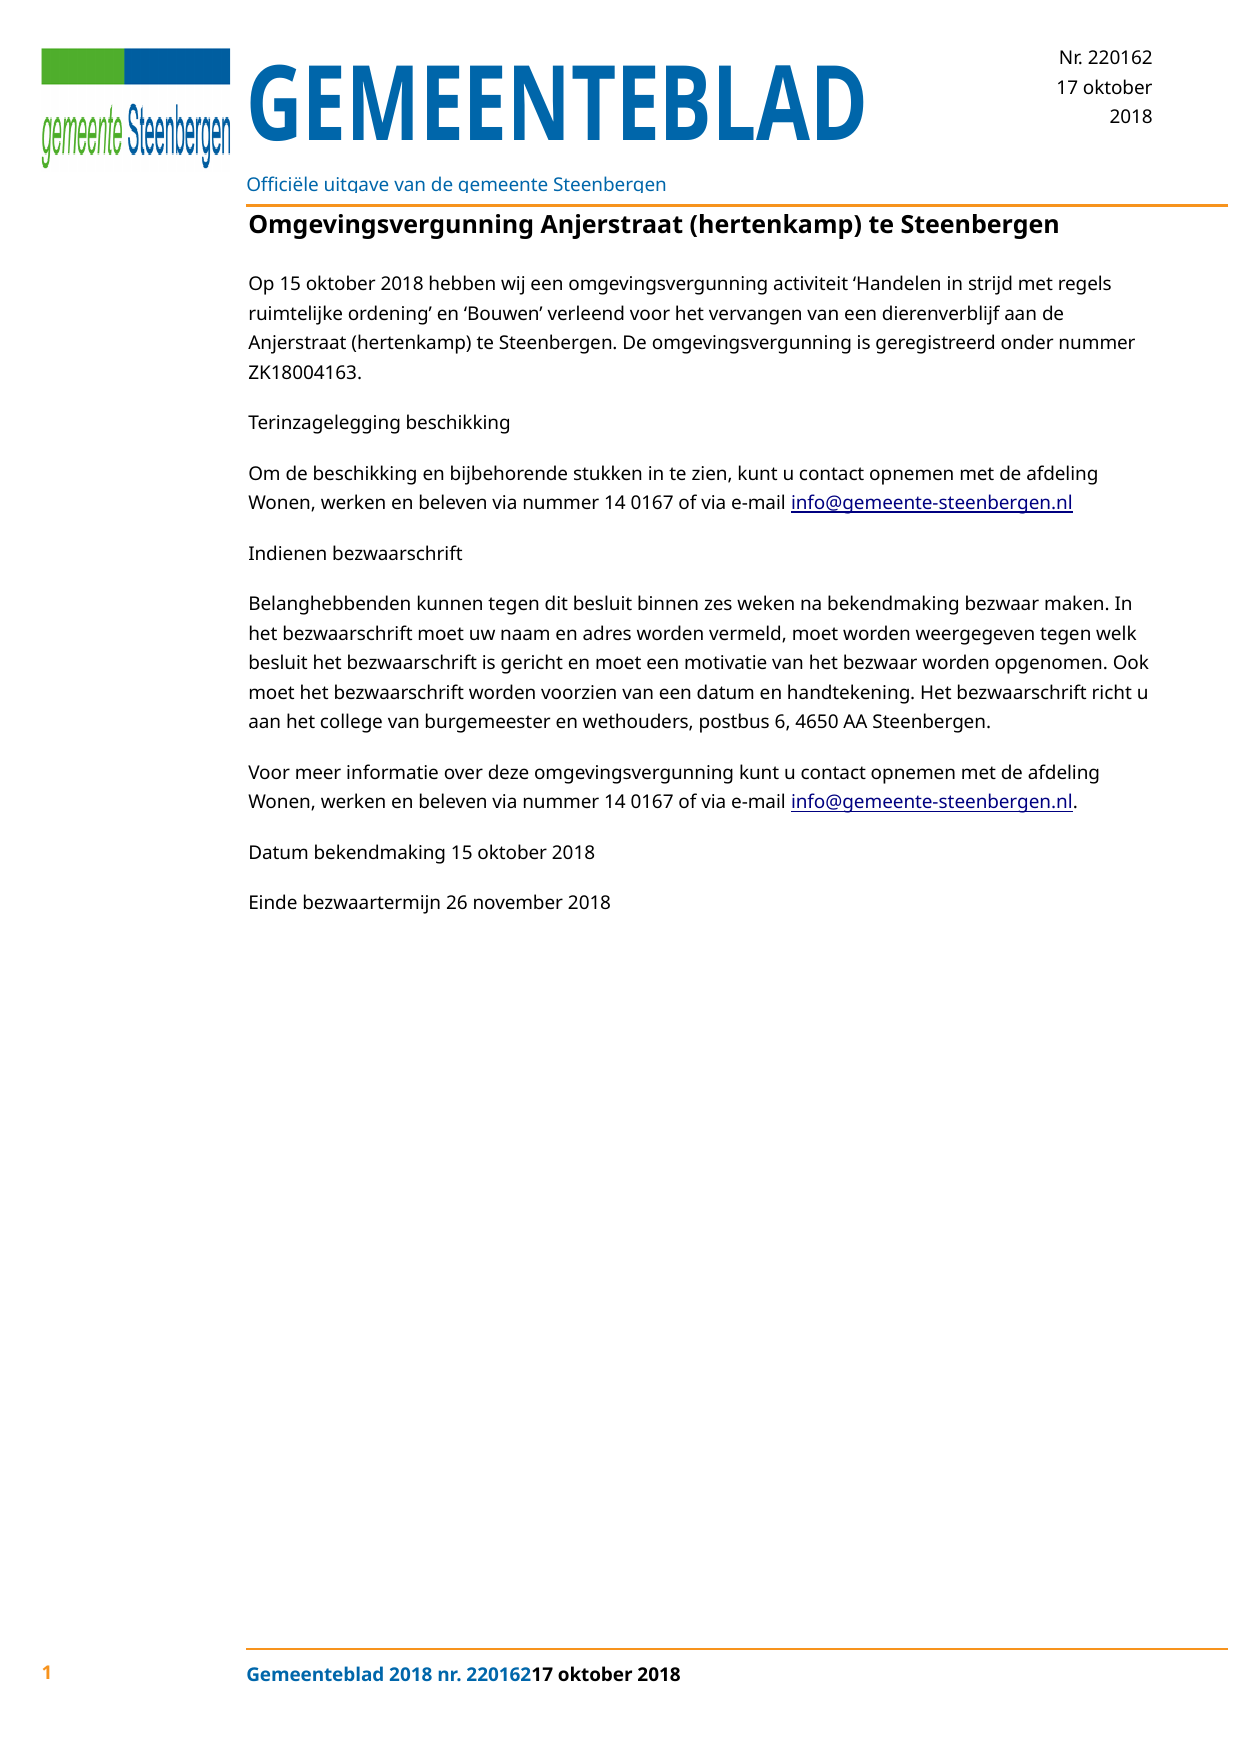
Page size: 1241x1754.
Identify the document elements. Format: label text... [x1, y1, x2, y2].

text Op 15 oktober 2018 hebben wij een omgevingsvergunning activiteit ‘Handelen in strijd met regels ruimtelijke ordening’ en ‘Bouwen’ verleend voor het vervangen van een dierenverblijf aan de Anjerstraat (hertenkamp) te Steenbergen. De omgevingsvergunning is geregistreerd onder nummer ZK18004163. [248, 270, 1152, 385]
text Belanghebbenden kunnen tegen dit besluit binnen zes weken na bekendmaking bezwaar maken. In het bezwaarschrift moet uw naam en adres worden vermeld, moet worden weergegeven tegen welk besluit het bezwaarschrift is gericht en moet een motivatie van het bezwaar worden opgenomen. Ook moet het bezwaarschrift worden voorzien van een datum en handtekening. Het bezwaarschrift richt u aan het college van burgemeester en wethouders, postbus 6, 4650 AA Steenbergen. [248, 590, 1152, 734]
text Datum bekendmaking 15 oktober 2018 [248, 839, 1152, 865]
text Einde bezwaartermijn 26 november 2018 [248, 889, 1152, 915]
text Indienen bezwaarschrift [248, 540, 1152, 566]
text Omgevingsvergunning Anjerstraat (hertenkamp) te Steenbergen [248, 207, 1152, 241]
picture [41, 47, 231, 172]
text Voor meer informatie over deze omgevingsvergunning kunt u contact opnemen met de afdeling Wonen, werken en beleven via nummer 14 0167 of via e-mail info@gemeente-steenbergen.nl. [248, 759, 1152, 814]
text Om de beschikking en bijbehorende stukken in te zien, kunt u contact opnemen met de afdeling Wonen, werken en beleven via nummer 14 0167 of via e-mail info@gemeente-steenbergen.nl [248, 460, 1152, 515]
text Terinzagelegging beschikking [248, 409, 1152, 435]
